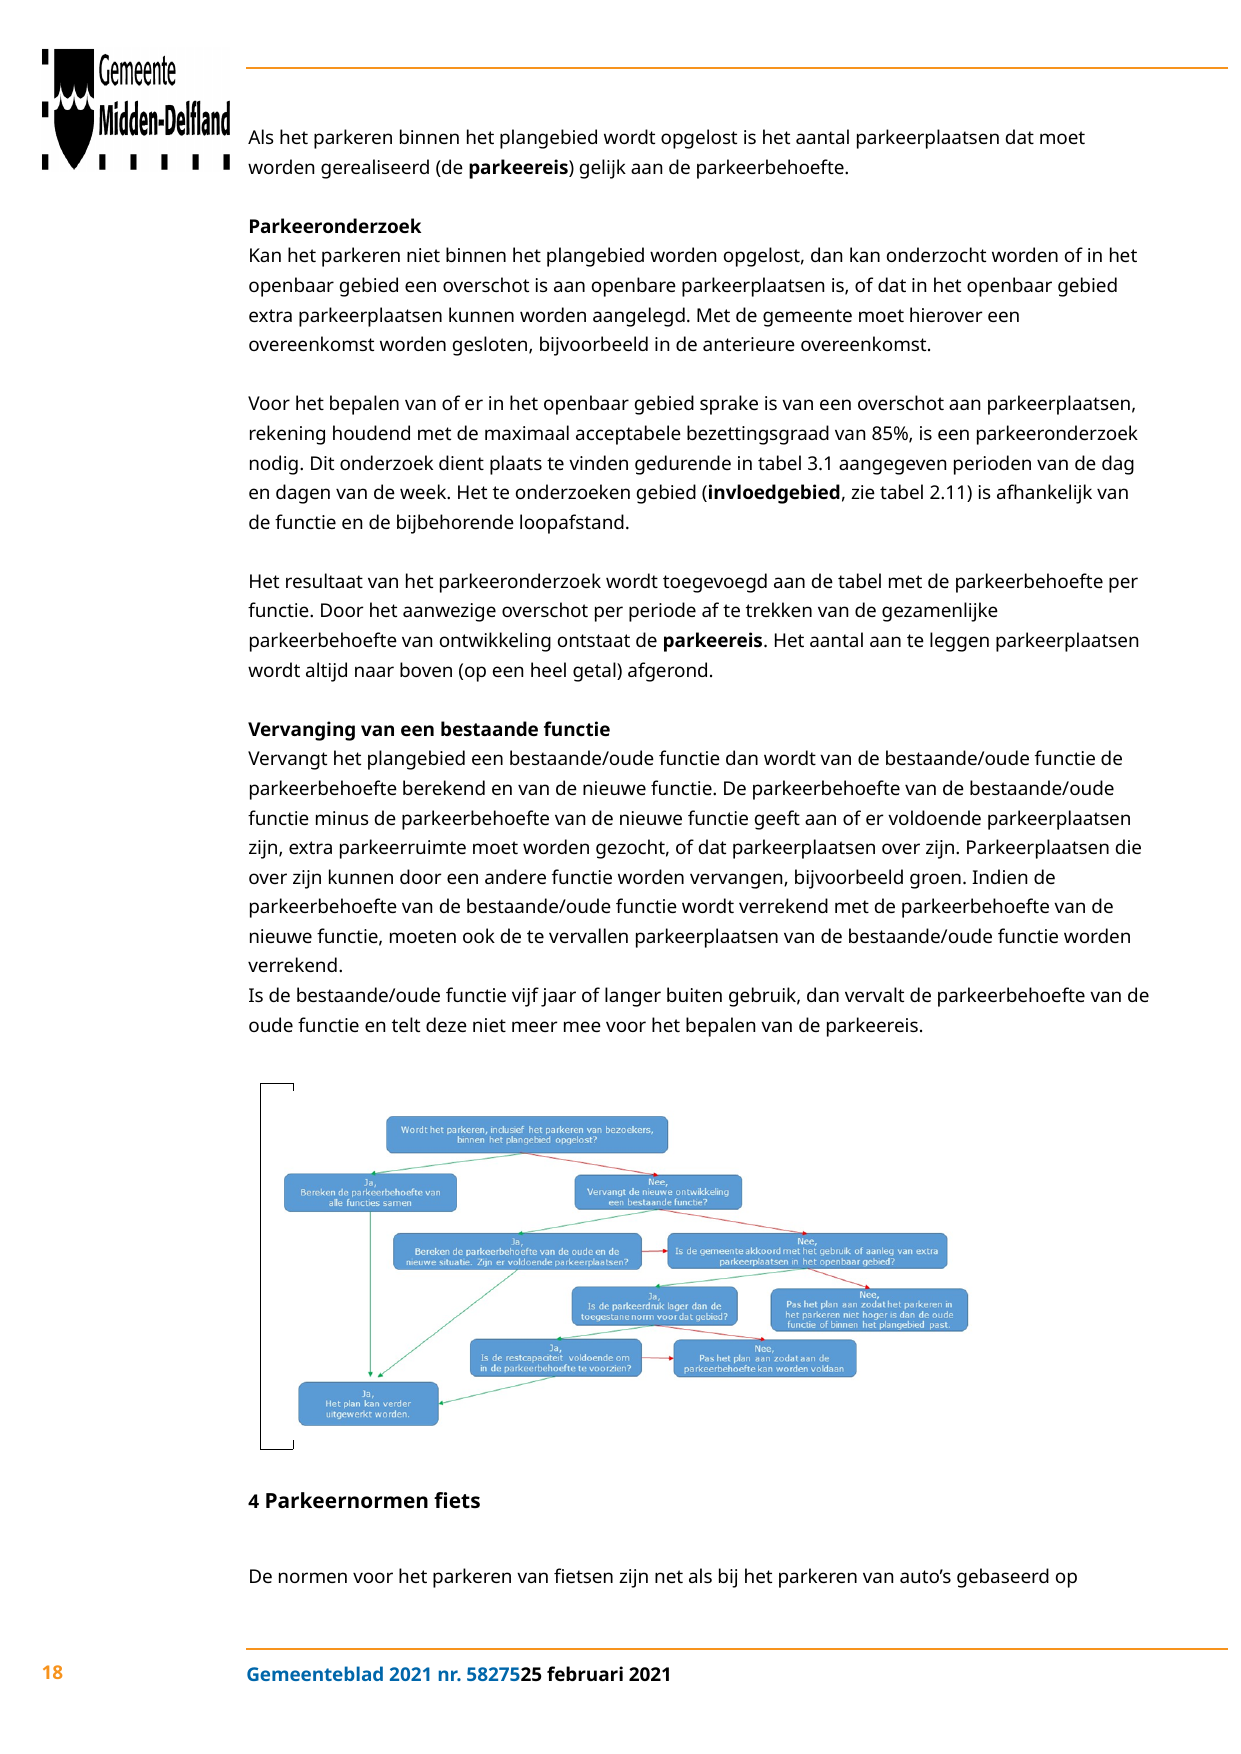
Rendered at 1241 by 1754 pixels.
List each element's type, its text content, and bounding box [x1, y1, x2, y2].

text Kan het parkeren niet binnen het plangebied worden opgelost, dan kan onderzocht worden of in het openbaar gebied een overschot is aan openbare parkeerplaatsen is, of dat in het openbaar gebied extra parkeerplaatsen kunnen worden aangelegd. Met de gemeente moet hierover een overeenkomst worden gesloten, bijvoorbeeld in de anterieure overeenkomst. [248, 243, 1152, 357]
picture [268, 1091, 978, 1440]
text Als het parkeren binnen het plangebied wordt opgelost is het aantal parkeerplaatsen dat moet worden gerealiseerd (de parkeereis) gelijk aan de parkeerbehoefte. [248, 124, 1152, 180]
text Vervanging van een bestaande functie [248, 716, 1152, 742]
text Voor het bepalen van of er in het openbaar gebied sprake is van een overschot aan parkeerplaatsen, rekening houdend met de maximaal acceptabele bezettingsgraad van 85%, is een parkeeronderzoek nodig. Dit onderzoek dient plaats te vinden gedurende in tabel 3.1 aangegeven perioden van de dag en dagen van de week. Het te onderzoeken gebied (invloedgebied, zie tabel 2.11) is afhankelijk van de functie en de bijbehorende loopafstand. [248, 391, 1152, 535]
picture [41, 47, 231, 172]
text Parkeeronderzoek [248, 213, 1152, 239]
text Vervangt het plangebied een bestaande/oude functie dan wordt van de bestaande/oude functie de parkeerbehoefte berekend en van de nieuwe functie. De parkeerbehoefte van de bestaande/oude functie minus de parkeerbehoefte van de nieuwe functie geeft aan of er voldoende parkeerplaatsen zijn, extra parkeerruimte moet worden gezocht, of dat parkeerplaatsen over zijn. Parkeerplaatsen die over zijn kunnen door een andere functie worden vervangen, bijvoorbeeld groen. Indien de parkeerbehoefte van de bestaande/oude functie wordt verrekend met de parkeerbehoefte van de nieuwe functie, moeten ook de te vervallen parkeerplaatsen van de bestaande/oude functie worden verrekend. [248, 746, 1152, 978]
text 4 Parkeernormen fiets [248, 1486, 1152, 1514]
text Is de bestaande/oude functie vijf jaar of langer buiten gebruik, dan vervalt de parkeerbehoefte van de oude functie en telt deze niet meer mee voor het bepalen van de parkeereis. [248, 982, 1152, 1038]
text De normen voor het parkeren van fietsen zijn net als bij het parkeren van auto’s gebaseerd op [248, 1564, 1152, 1589]
text Het resultaat van het parkeeronderzoek wordt toegevoegd aan de tabel met de parkeerbehoefte per functie. Door het aanwezige overschot per periode af te trekken van de gezamenlijke parkeerbehoefte van ontwikkeling ontstaat de parkeereis. Het aantal aan te leggen parkeerplaatsen wordt altijd naar boven (op een heel getal) afgerond. [248, 568, 1152, 683]
